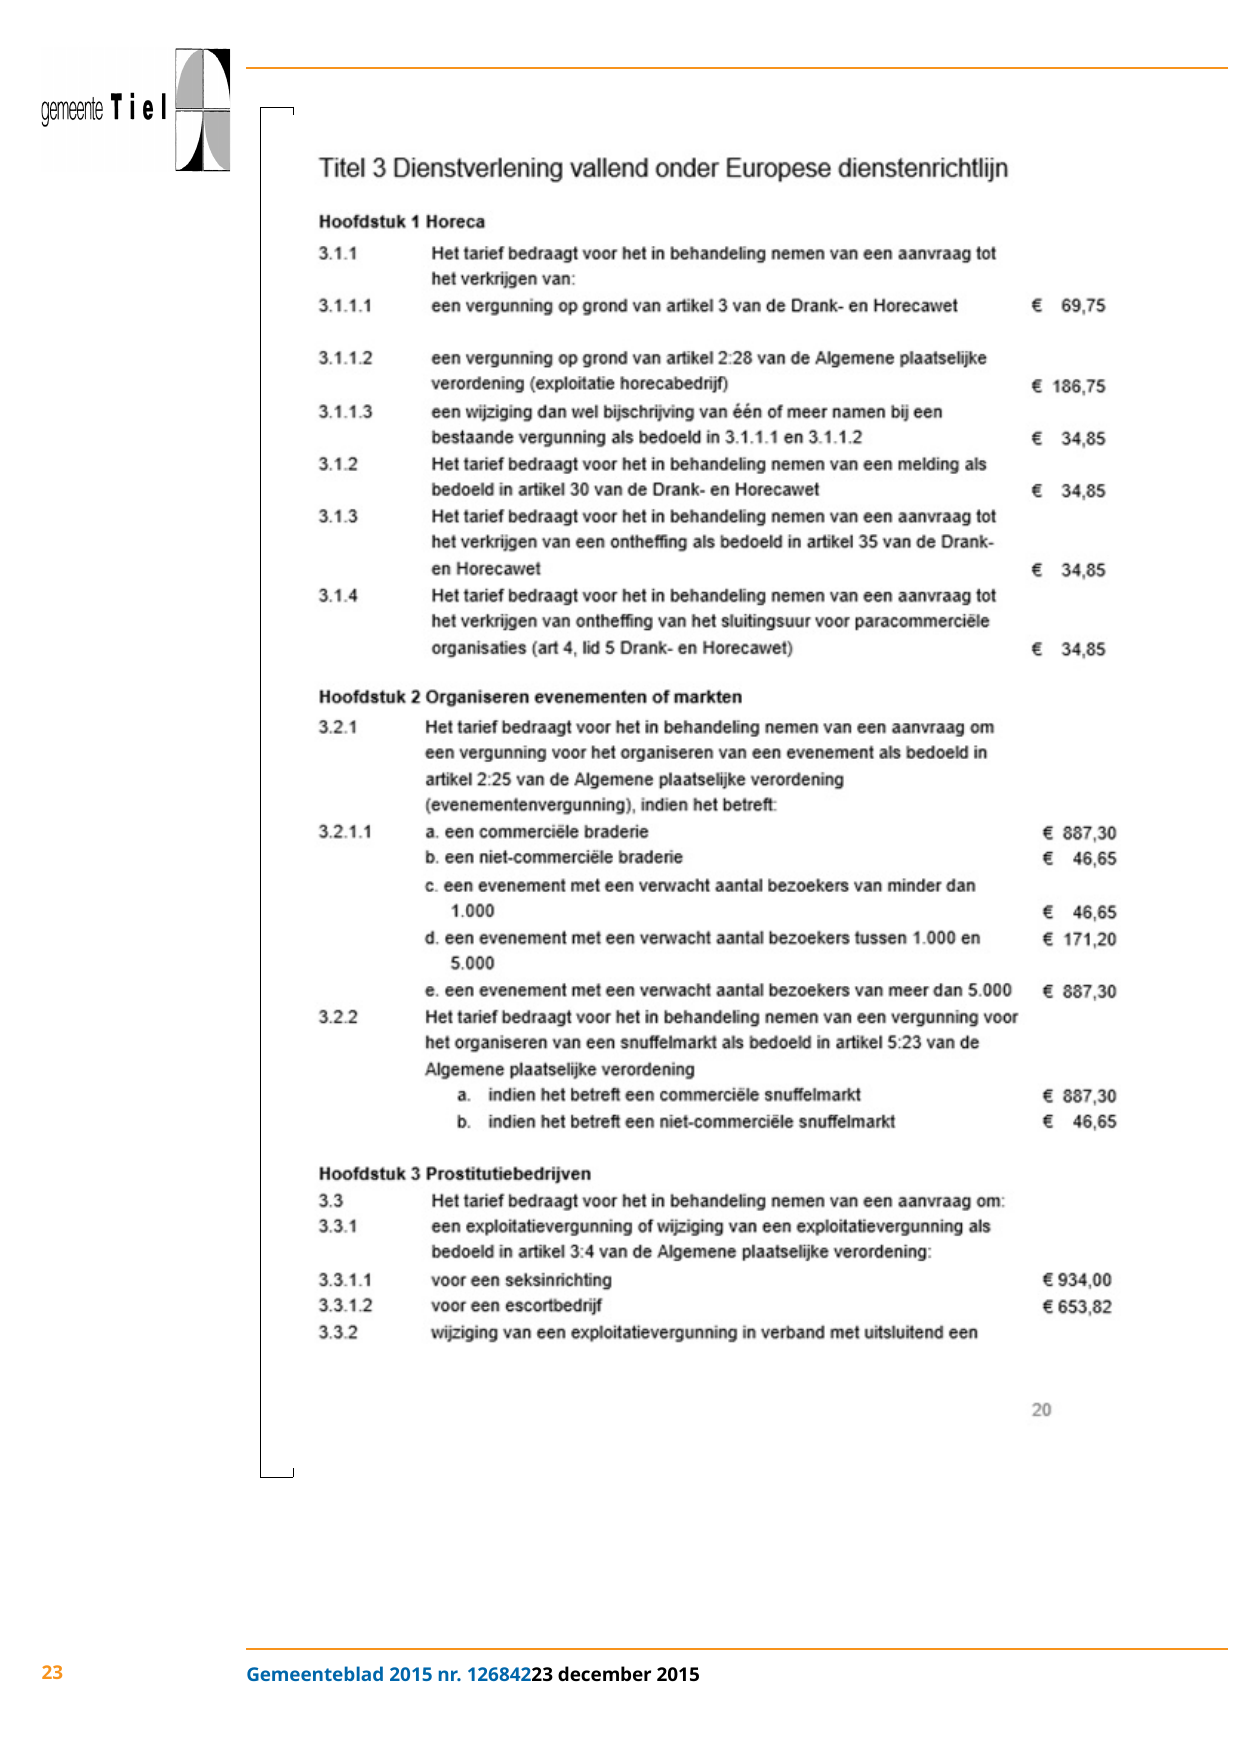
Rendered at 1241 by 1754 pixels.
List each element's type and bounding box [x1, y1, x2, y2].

picture [268, 115, 1155, 1468]
picture [41, 47, 231, 172]
